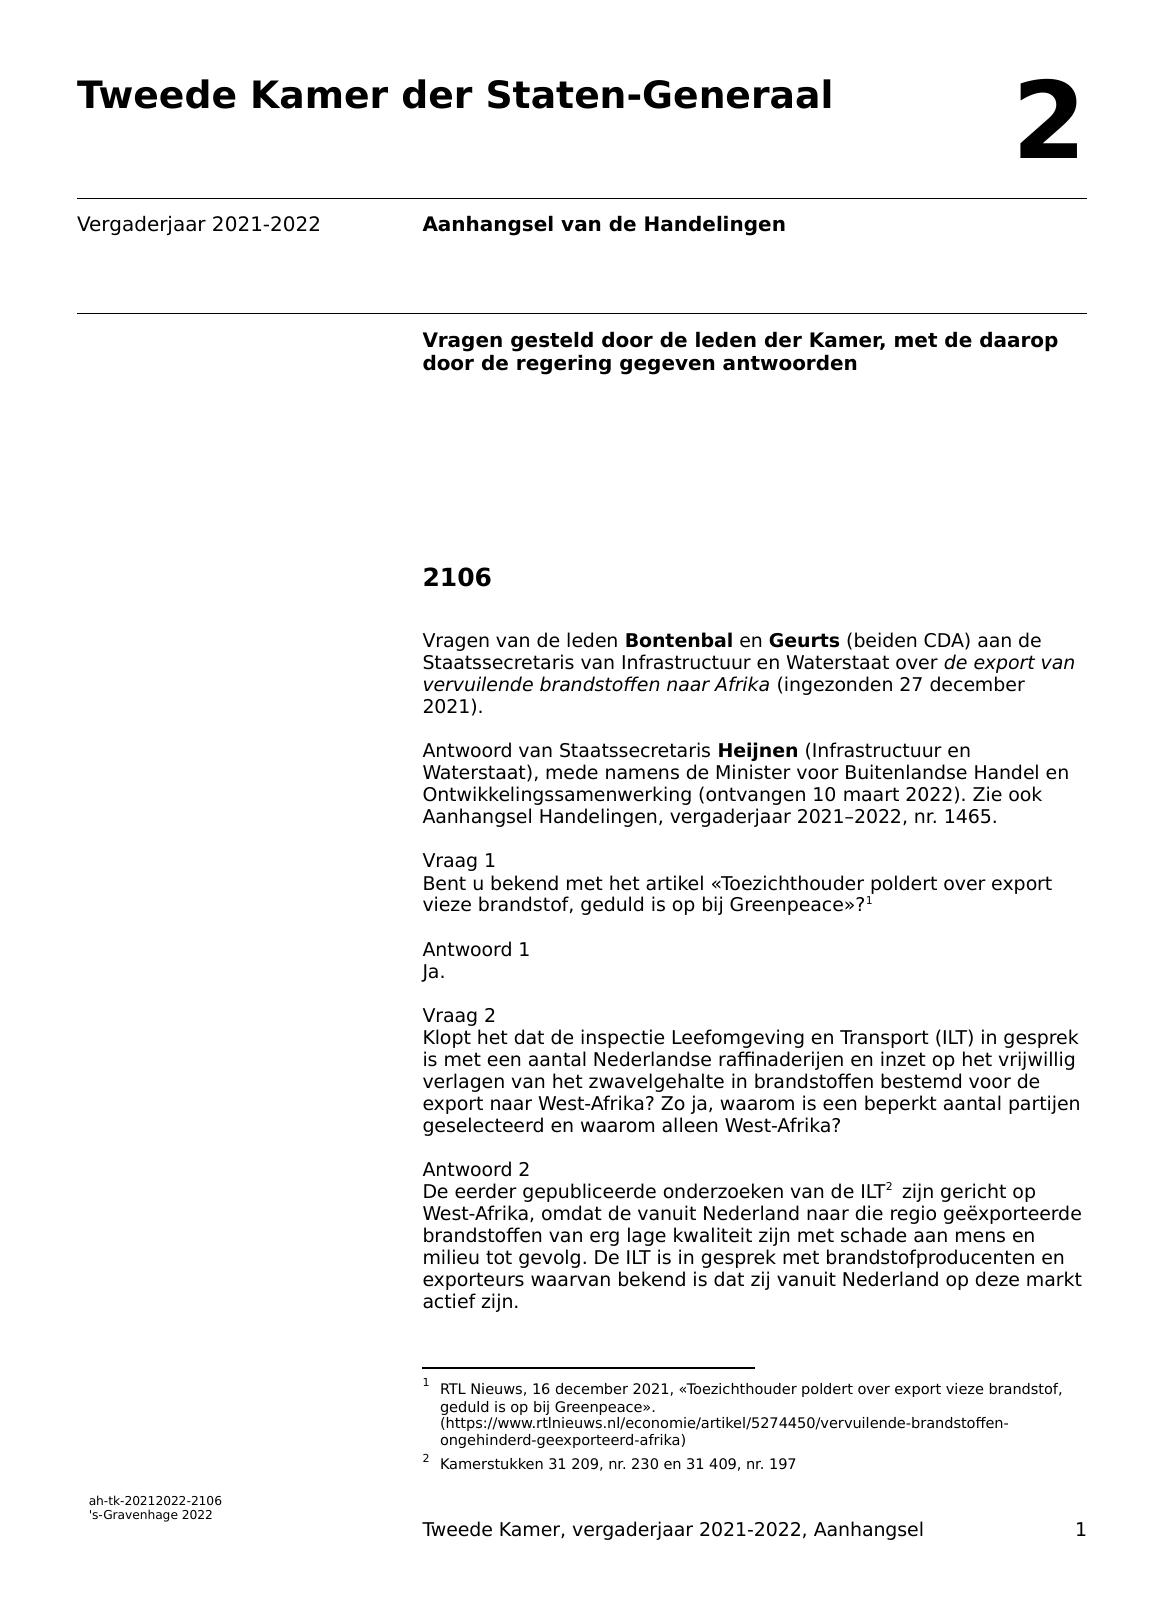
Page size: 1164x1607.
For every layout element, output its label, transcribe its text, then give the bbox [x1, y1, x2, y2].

table_cell Aanhangsel van de Handelingen [422, 199, 1087, 313]
text Klopt het dat de inspectie Leefomgeving en Transport (ILT) in gesprek is met een aantal Nederlandse raffinaderijen en inzet op het vrijwillig verlagen van het zwavelgehalte in brandstoffen bestemd voor de export naar West-Afrika? Zo ja, waarom is een beperkt aantal partijen geselecteerd en waarom alleen West-Afrika? [422, 1027, 1087, 1137]
table_cell Vergaderjaar 2021-2022 [77, 199, 422, 313]
text Kamerstukken 31 209, nr. 230 en 31 409, nr. 197 [422, 1452, 1087, 1474]
text Bent u bekend met het artikel «Toezichthouder poldert over export vieze brandstof, geduld is op bij Greenpeace»? [422, 872, 1087, 916]
table_header 2 [886, 59, 1087, 198]
text Antwoord van Staatssecretaris Heijnen (Infrastructuur en Waterstaat), mede namens de Minister voor Buitenlandse Handel en Ontwikkelingssamenwerking (ontvangen 10 maart 2022). Zie ook Aanhangsel Handelingen, vergaderjaar 2021–2022, nr. 1465. [422, 740, 1087, 828]
table_cell Vragen gesteld door de leden der Kamer, met de daarop door de regering gegeven antwoorden [422, 314, 1087, 375]
table_cell [77, 314, 422, 375]
text De eerder gepubliceerde onderzoeken van de ILT zijn gericht op West-Afrika, omdat de vanuit Nederland naar die regio geëxporteerde brandstoffen van erg lage kwaliteit zijn met schade aan mens en milieu tot gevolg. De ILT is in gesprek met brandstofproducenten en exporteurs waarvan bekend is dat zij vanuit Nederland op deze markt actief zijn. [422, 1181, 1087, 1313]
text 's-Gravenhage 2022 [88, 1508, 323, 1522]
table_header Tweede Kamer der Staten-Generaal [77, 59, 886, 198]
text Antwoord 2 [422, 1159, 1087, 1181]
text 2106 [422, 563, 1087, 592]
text Ja. [422, 961, 1087, 982]
text Vraag 2 [422, 1005, 1087, 1027]
text Vragen van de leden Bontenbal en Geurts (beiden CDA) aan de Staatssecretaris van Infrastructuur en Waterstaat over de export van vervuilende brandstoffen naar Afrika (ingezonden 27 december 2021). [422, 630, 1087, 718]
text RTL Nieuws, 16 december 2021, «Toezichthouder poldert over export vieze brandstof, geduld is op bij Greenpeace». (https://www.rtlnieuws.nl/economie/artikel/5274450/vervuilende-brandstoffen-ongehinderd-geexporteerd-afrika) [422, 1377, 1087, 1449]
text Vraag 1 [422, 850, 1087, 872]
text ah-tk-20212022-2106 [88, 1494, 323, 1508]
text Antwoord 1 [422, 938, 1087, 961]
